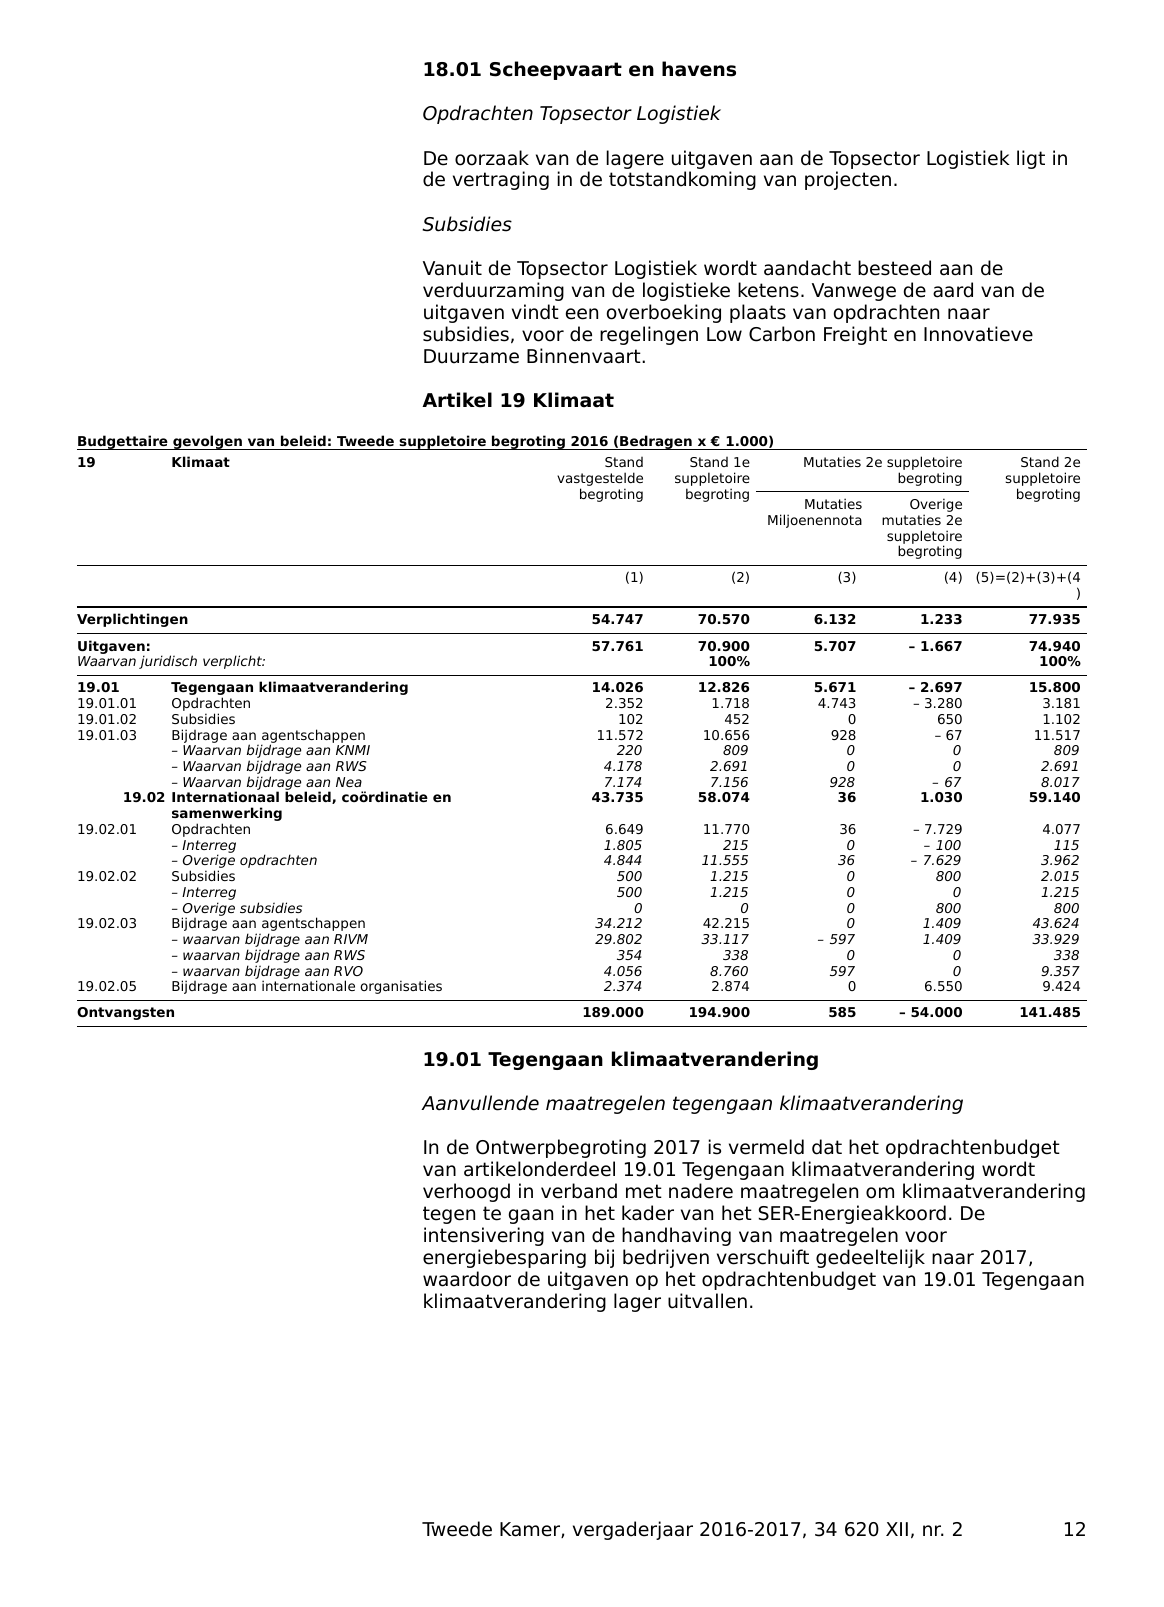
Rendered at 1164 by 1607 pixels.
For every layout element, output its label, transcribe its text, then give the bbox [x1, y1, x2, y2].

table_cell 0 [756, 948, 862, 963]
table_cell 0 [862, 885, 968, 900]
table_cell – 67 [862, 728, 968, 743]
table_cell 1.409 [862, 932, 968, 948]
table_cell – Interreg [165, 838, 543, 853]
table_cell 43.735 [543, 790, 649, 822]
table_cell 59.140 [969, 790, 1087, 822]
table_cell Verplichtingen [77, 608, 543, 633]
table_cell 102 [543, 712, 649, 727]
table_cell 194.900 [650, 1001, 756, 1026]
table_cell 4.178 [543, 759, 649, 774]
table_cell Stand vastgestelde begroting [543, 450, 649, 564]
table_cell 34.212 [543, 916, 649, 932]
table_cell 3.181 [969, 696, 1087, 712]
table_cell 115 [969, 838, 1087, 853]
table_cell [77, 885, 165, 900]
table_cell 19.01 [77, 676, 165, 696]
table_cell 100% [969, 654, 1087, 674]
table_cell 4.844 [543, 853, 649, 869]
table_cell (2) [650, 566, 756, 606]
table_cell 11.572 [543, 728, 649, 743]
table_cell 36 [756, 822, 862, 837]
subtitle Artikel 19 Klimaat [422, 390, 1087, 412]
table_cell 800 [862, 869, 968, 885]
table_cell 2.352 [543, 696, 649, 712]
table_cell 3.962 [969, 853, 1087, 869]
table_cell 36 [756, 853, 862, 869]
table_cell 70.900 [650, 634, 756, 654]
table_cell [77, 743, 165, 759]
table_cell Internationaal beleid, coördinatie en samenwerking [165, 790, 543, 822]
table_cell (1) [543, 566, 649, 606]
table_cell – waarvan bijdrage aan RWS [165, 948, 543, 963]
table_cell Mutaties Miljoenennota [756, 492, 862, 564]
table_cell 0 [862, 963, 968, 979]
table_cell 220 [543, 743, 649, 759]
table_cell 0 [650, 900, 756, 916]
table_cell 6.550 [862, 979, 968, 999]
table_cell 58.074 [650, 790, 756, 822]
table_cell 2.691 [969, 759, 1087, 774]
table_cell 0 [756, 759, 862, 774]
table_cell 0 [862, 743, 968, 759]
subtitle Opdrachten Topsector Logistiek [422, 103, 1087, 125]
table_cell [756, 654, 862, 674]
table_cell – 67 [862, 775, 968, 790]
table_cell 43.624 [969, 916, 1087, 932]
table_cell Bijdrage aan agentschappen [165, 916, 543, 932]
table_header Budgettaire gevolgen van beleid: Tweede suppletoire begroting 2016 (Bedragen x € 1.000) [77, 434, 1087, 449]
table_cell Bijdrage aan internationale organisaties [165, 979, 543, 999]
table_cell [77, 932, 165, 948]
table_cell 189.000 [543, 1001, 649, 1026]
table_cell – Waarvan bijdrage aan RWS [165, 759, 543, 774]
table_cell – Waarvan bijdrage aan Nea [165, 775, 543, 790]
table_cell 36 [756, 790, 862, 822]
table_cell 19 [77, 450, 165, 564]
table_cell 11.517 [969, 728, 1087, 743]
table_cell (3) [756, 566, 862, 606]
table_cell 19.02.03 [77, 916, 165, 932]
table_cell Opdrachten [165, 822, 543, 837]
table_cell 809 [650, 743, 756, 759]
table_cell 7.156 [650, 775, 756, 790]
table_cell 585 [756, 1001, 862, 1026]
table_cell 19.02.05 [77, 979, 165, 999]
table_cell 0 [756, 869, 862, 885]
table_cell 8.017 [969, 775, 1087, 790]
table_cell Subsidies [165, 712, 543, 727]
table_cell 2.874 [650, 979, 756, 999]
table_cell 1.215 [650, 869, 756, 885]
table_cell 0 [862, 948, 968, 963]
table_cell 8.760 [650, 963, 756, 979]
table_cell 74.940 [969, 634, 1087, 654]
table_cell 0 [543, 900, 649, 916]
table_cell – Waarvan bijdrage aan KNMI [165, 743, 543, 759]
table_cell [77, 838, 165, 853]
text In de Ontwerpbegroting 2017 is vermeld dat het opdrachtenbudget van artikelonderdeel 19.01 Tegengaan klimaatverandering wordt verhoogd in verband met nadere maatregelen om klimaatverandering tegen te gaan in het kader van het SER-Energieakkoord. De intensivering van de handhaving van maatregelen voor energiebesparing bij bedrijven verschuift gedeeltelijk naar 2017, waardoor de uitgaven op het opdrachtenbudget van 19.01 Tegengaan klimaatverandering lager uitvallen. [422, 1137, 1087, 1313]
table_cell 0 [756, 885, 862, 900]
table_cell 928 [756, 775, 862, 790]
table_cell 19.01.01 [77, 696, 165, 712]
table_cell 100% [650, 654, 756, 674]
table_cell – 1.667 [862, 634, 968, 654]
table_cell 4.077 [969, 822, 1087, 837]
table_cell – 3.280 [862, 696, 968, 712]
table_cell 0 [756, 979, 862, 999]
table_cell [77, 948, 165, 963]
table_cell 2.015 [969, 869, 1087, 885]
table_cell 19.02 [77, 790, 165, 822]
table_cell 7.174 [543, 775, 649, 790]
table_cell – 597 [756, 932, 862, 948]
table_cell [543, 654, 649, 674]
table_cell Subsidies [165, 869, 543, 885]
table_cell 9.424 [969, 979, 1087, 999]
table_cell 928 [756, 728, 862, 743]
table_cell [77, 853, 165, 869]
table_cell 0 [862, 759, 968, 774]
table_cell 500 [543, 885, 649, 900]
table_cell – 100 [862, 838, 968, 853]
table_cell [165, 566, 543, 606]
table_cell – waarvan bijdrage aan RIVM [165, 932, 543, 948]
table_cell 650 [862, 712, 968, 727]
table_cell 215 [650, 838, 756, 853]
table_cell Stand 1e suppletoire begroting [650, 450, 756, 564]
table_cell – Overige opdrachten [165, 853, 543, 869]
table_cell – 7.629 [862, 853, 968, 869]
table_cell 452 [650, 712, 756, 727]
table_cell 597 [756, 963, 862, 979]
table_cell Waarvan juridisch verplicht: [77, 654, 543, 674]
table_cell 338 [650, 948, 756, 963]
table_cell 19.01.03 [77, 728, 165, 743]
table_cell (4) [862, 566, 968, 606]
subtitle 18.01 Scheepvaart en havens [422, 59, 1087, 81]
table_cell 11.555 [650, 853, 756, 869]
table_cell 33.117 [650, 932, 756, 948]
table_cell 4.743 [756, 696, 862, 712]
table_cell 14.026 [543, 676, 649, 696]
table_cell 1.215 [650, 885, 756, 900]
table_cell 1.215 [969, 885, 1087, 900]
table_cell 77.935 [969, 608, 1087, 633]
table_cell 0 [756, 743, 862, 759]
table_cell – 54.000 [862, 1001, 968, 1026]
table_cell 42.215 [650, 916, 756, 932]
table_cell [77, 775, 165, 790]
table_cell 1.102 [969, 712, 1087, 727]
table_cell 0 [756, 838, 862, 853]
subtitle Aanvullende maatregelen tegengaan klimaatverandering [422, 1093, 1087, 1115]
table_cell 354 [543, 948, 649, 963]
table_cell 6.132 [756, 608, 862, 633]
table_cell 809 [969, 743, 1087, 759]
table_cell 6.649 [543, 822, 649, 837]
table_cell 1.805 [543, 838, 649, 853]
table_cell 5.671 [756, 676, 862, 696]
table_cell 54.747 [543, 608, 649, 633]
subtitle Subsidies [422, 213, 1087, 236]
table_cell [77, 900, 165, 916]
table_cell 4.056 [543, 963, 649, 979]
text De oorzaak van de lagere uitgaven aan de Topsector Logistiek ligt in de vertraging in de totstandkoming van projecten. [422, 147, 1087, 191]
table_cell Bijdrage aan agentschappen [165, 728, 543, 743]
table_cell [77, 963, 165, 979]
table_cell 800 [969, 900, 1087, 916]
table_cell – waarvan bijdrage aan RVO [165, 963, 543, 979]
table_cell [77, 566, 165, 606]
table_cell 12.826 [650, 676, 756, 696]
table_cell Overige mutaties 2e suppletoire begroting [862, 492, 968, 564]
subtitle 19.01 Tegengaan klimaatverandering [422, 1049, 1087, 1071]
table_cell 0 [756, 916, 862, 932]
table_cell 1.030 [862, 790, 968, 822]
table_cell 5.707 [756, 634, 862, 654]
table_cell [862, 654, 968, 674]
table_cell [77, 759, 165, 774]
table_cell 9.357 [969, 963, 1087, 979]
table_cell – 7.729 [862, 822, 968, 837]
table_cell 1.409 [862, 916, 968, 932]
table_cell Ontvangsten [77, 1001, 543, 1026]
table_cell Uitgaven: [77, 634, 543, 654]
table_cell (5)=(2)+(3)+(4) [969, 566, 1087, 606]
table_cell 141.485 [969, 1001, 1087, 1026]
table_cell 57.761 [543, 634, 649, 654]
table_cell 11.770 [650, 822, 756, 837]
table_cell 29.802 [543, 932, 649, 948]
table_cell – Overige subsidies [165, 900, 543, 916]
table_cell 33.929 [969, 932, 1087, 948]
table_cell 15.800 [969, 676, 1087, 696]
table_cell Tegengaan klimaatverandering [165, 676, 543, 696]
table_cell Stand 2e suppletoire begroting [969, 450, 1087, 564]
table_cell 800 [862, 900, 968, 916]
table_cell 1.233 [862, 608, 968, 633]
table_cell 500 [543, 869, 649, 885]
table_cell – 2.697 [862, 676, 968, 696]
table_cell 338 [969, 948, 1087, 963]
text Vanuit de Topsector Logistiek wordt aandacht besteed aan de verduurzaming van de logistieke ketens. Vanwege de aard van de uitgaven vindt een overboeking plaats van opdrachten naar subsidies, voor de regelingen Low Carbon Freight en Innovatieve Duurzame Binnenvaart. [422, 258, 1087, 368]
table_cell Opdrachten [165, 696, 543, 712]
table_cell 19.02.02 [77, 869, 165, 885]
table_cell 10.656 [650, 728, 756, 743]
table_cell 1.718 [650, 696, 756, 712]
table_cell 0 [756, 712, 862, 727]
table_cell 0 [756, 900, 862, 916]
table_cell Mutaties 2e suppletoire begroting [756, 450, 968, 491]
table_cell Klimaat [165, 450, 543, 564]
table_cell 19.02.01 [77, 822, 165, 837]
table_cell 2.691 [650, 759, 756, 774]
table_cell – Interreg [165, 885, 543, 900]
table_cell 2.374 [543, 979, 649, 999]
table_cell 19.01.02 [77, 712, 165, 727]
table_cell 70.570 [650, 608, 756, 633]
